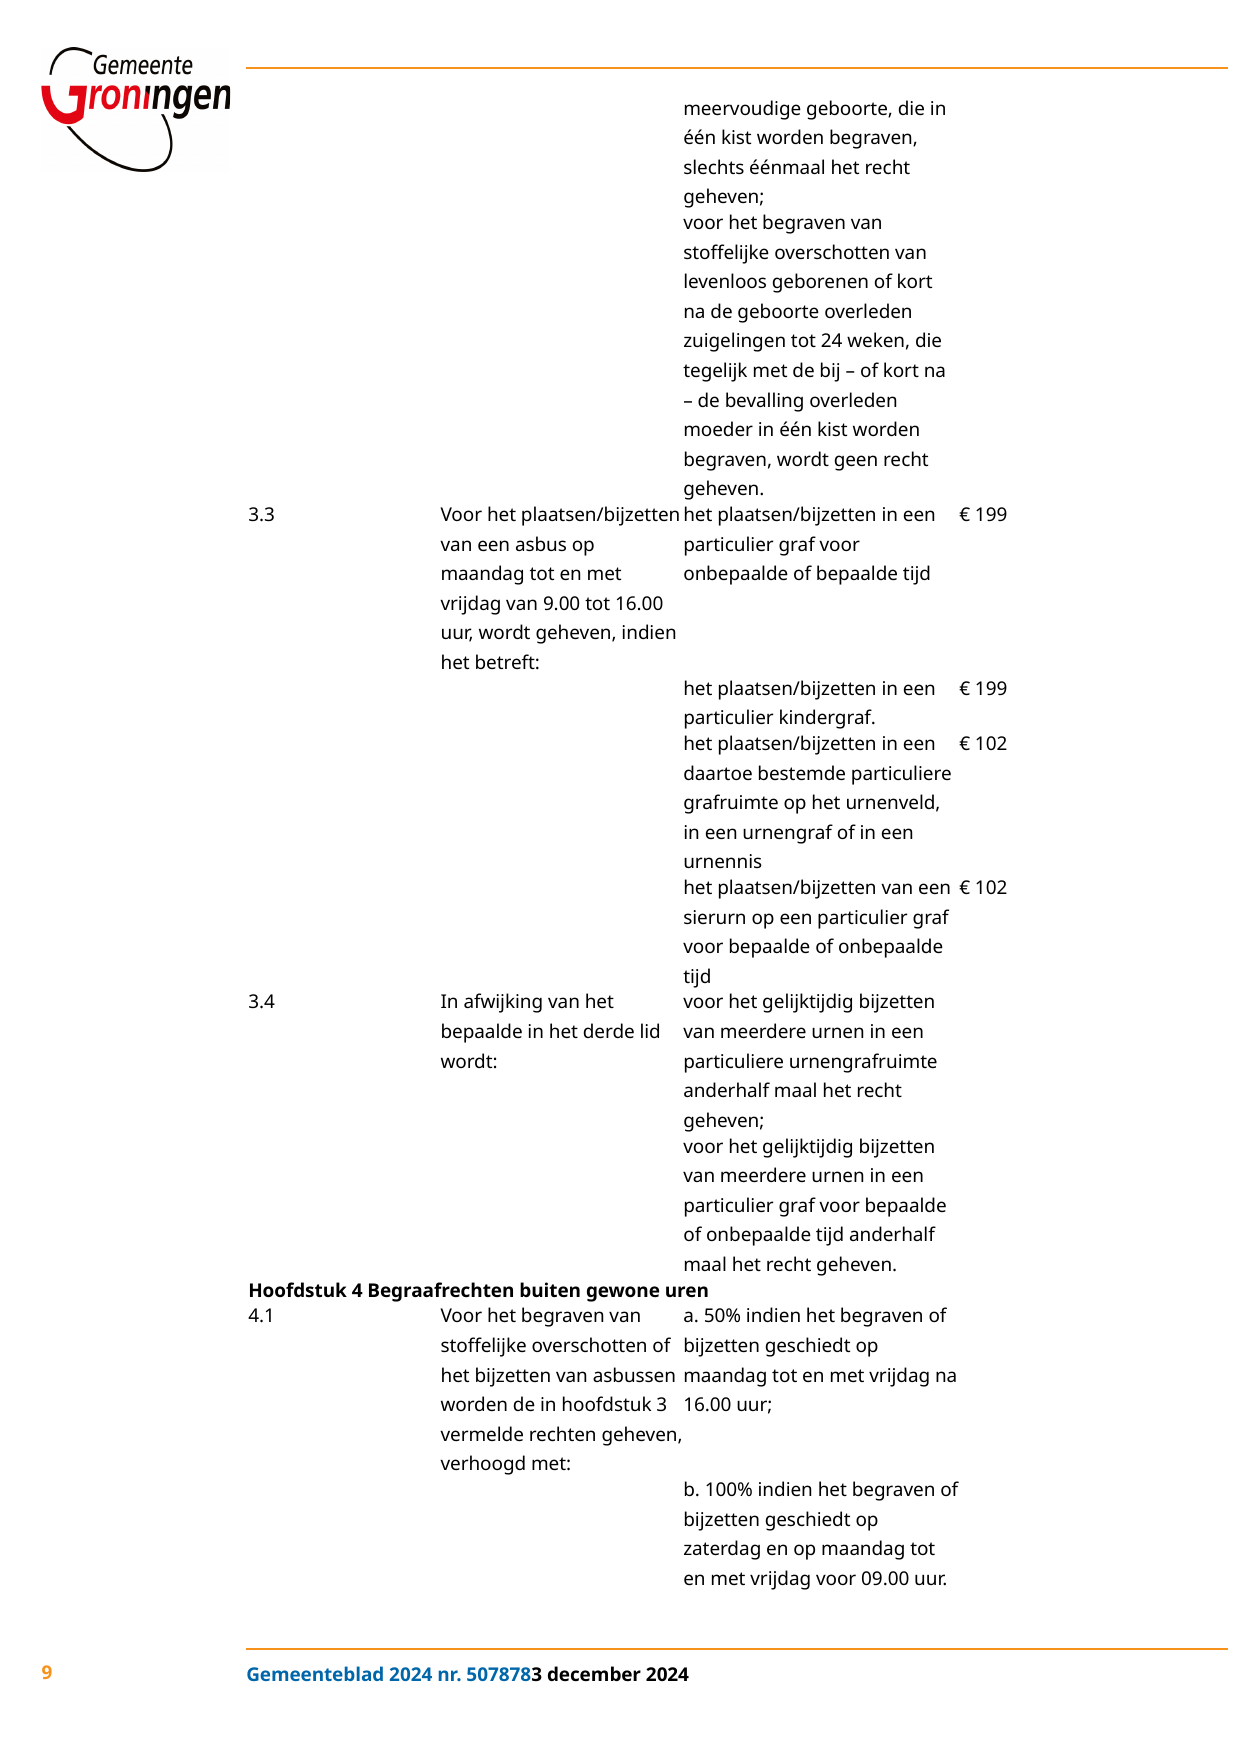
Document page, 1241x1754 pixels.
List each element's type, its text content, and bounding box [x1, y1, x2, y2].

table_cell € 102 [959, 874, 1152, 989]
table_cell 3.3 [248, 501, 440, 675]
table_cell [959, 209, 1152, 501]
picture [41, 47, 231, 172]
table_cell het plaatsen/bijzetten in een particulier graf voor onbepaalde of bepaalde tijd [683, 501, 959, 675]
table_cell [440, 730, 683, 874]
table_cell 3.4 [248, 989, 440, 1133]
table_cell Voor het plaatsen/bijzetten van een asbus op maandag tot en met vrijdag van 9.00 tot 16.00 uur, wordt geheven, indien het betreft: [440, 501, 683, 675]
table_cell [440, 1133, 683, 1277]
table_cell [440, 209, 683, 501]
table_cell Hoofdstuk 4 Begraafrechten buiten gewone uren [248, 1277, 1152, 1303]
table_cell 4.1 [248, 1303, 440, 1476]
table_cell a. 50% indien het begraven of bijzetten geschiedt op maandag tot en met vrijdag na 16.00 uur; [683, 1303, 959, 1476]
table_cell [248, 1476, 440, 1591]
table_cell [248, 874, 440, 989]
table_cell [440, 675, 683, 730]
table_cell [248, 730, 440, 874]
table_cell [959, 95, 1152, 209]
table_cell [959, 1476, 1152, 1591]
table_cell het plaatsen/bijzetten in een daartoe bestemde particuliere grafruimte op het urnenveld, in een urnengraf of in een urnennis [683, 730, 959, 874]
table_cell € 102 [959, 730, 1152, 874]
table_cell het plaatsen/bijzetten in een particulier kindergraf. [683, 675, 959, 730]
table_cell voor het gelijktijdig bijzetten van meerdere urnen in een particuliere urnengrafruimte anderhalf maal het recht geheven; [683, 989, 959, 1133]
table_cell [959, 989, 1152, 1133]
table_cell voor het gelijktijdig bijzetten van meerdere urnen in een particulier graf voor bepaalde of onbepaalde tijd anderhalf maal het recht geheven. [683, 1133, 959, 1277]
table_cell [440, 1476, 683, 1591]
table_cell [248, 1133, 440, 1277]
table_cell meervoudige geboorte, die in één kist worden begraven, slechts éénmaal het recht geheven; [683, 95, 959, 209]
table_cell [440, 95, 683, 209]
table_cell Voor het begraven van stoffelijke overschotten of het bijzetten van asbussen worden de in hoofdstuk 3 vermelde rechten geheven, verhoogd met: [440, 1303, 683, 1476]
table_cell € 199 [959, 501, 1152, 675]
table_cell [248, 209, 440, 501]
table_cell het plaatsen/bijzetten van een sierurn op een particulier graf voor bepaalde of onbepaalde tijd [683, 874, 959, 989]
table_cell [959, 1133, 1152, 1277]
table_cell b. 100% indien het begraven of bijzetten geschiedt op zaterdag en op maandag tot en met vrijdag voor 09.00 uur. [683, 1476, 959, 1591]
table_cell In afwijking van het bepaalde in het derde lid wordt: [440, 989, 683, 1133]
table_cell [248, 95, 440, 209]
table_cell voor het begraven van stoffelijke overschotten van levenloos geborenen of kort na de geboorte overleden zuigelingen tot 24 weken, die tegelijk met de bij – of kort na – de bevalling overleden moeder in één kist worden begraven, wordt geen recht geheven. [683, 209, 959, 501]
table_cell € 199 [959, 675, 1152, 730]
table_cell [248, 675, 440, 730]
table_cell [959, 1303, 1152, 1476]
table_cell [440, 874, 683, 989]
